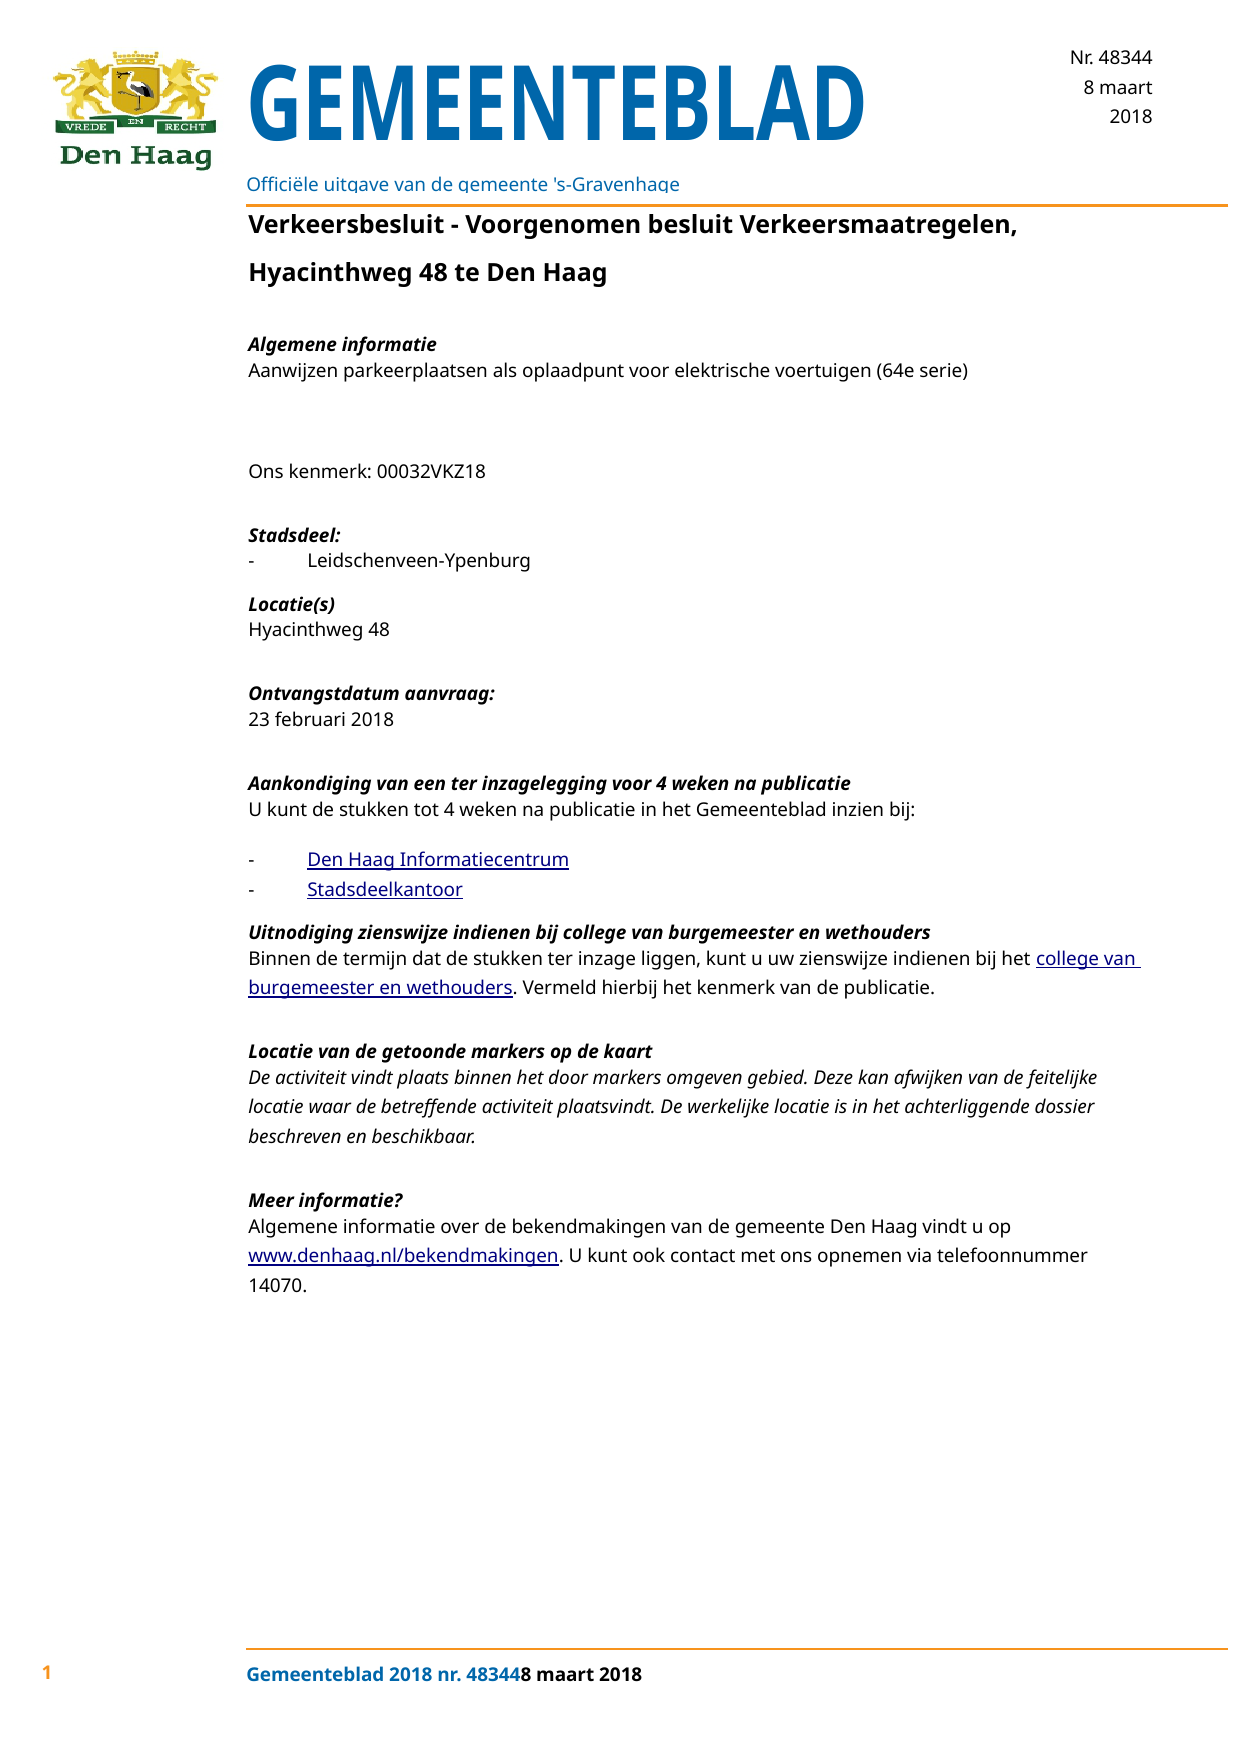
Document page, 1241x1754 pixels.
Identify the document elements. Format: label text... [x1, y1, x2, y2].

picture [41, 47, 231, 172]
text Binnen de termijn dat de stukken ter inzage liggen, kunt u uw zienswijze indienen bij het college van burgemeester en wethouders. Vermeld hierbij het kenmerk van de publicatie. [248, 945, 1152, 1000]
text Aankondiging van een ter inzagelegging voor 4 weken na publicatie [248, 770, 1152, 796]
list Den Haag Informatiecentrum [248, 846, 1152, 872]
list Leidschenveen-Ypenburg [248, 548, 1152, 573]
text Ontvangstdatum aanvraag: [248, 681, 1152, 706]
text U kunt de stukken tot 4 weken na publicatie in het Gemeenteblad inzien bij: [248, 796, 1152, 822]
text 23 februari 2018 [248, 706, 1152, 732]
text De activiteit vindt plaats binnen het door markers omgeven gebied. Deze kan afwijken van de feitelijke locatie waar de betreffende activiteit plaatsvindt. De werkelijke locatie is in het achterliggende dossier beschreven en beschikbaar. [248, 1064, 1152, 1149]
text Aanwijzen parkeerplaatsen als oplaadpunt voor elektrische voertuigen (64e serie) [248, 357, 1152, 383]
text Hyacinthweg 48 [248, 617, 1152, 642]
text Locatie(s) [248, 591, 1152, 617]
text Algemene informatie [248, 331, 1152, 357]
list Stadsdeelkantoor [248, 876, 1152, 902]
text Verkeersbesluit - Voorgenomen besluit Verkeersmaatregelen, Hyacinthweg 48 te Den Haag [248, 207, 1152, 288]
text Algemene informatie over de bekendmakingen van de gemeente Den Haag vindt u op www.denhaag.nl/bekendmakingen. U kunt ook contact met ons opnemen via telefoonnummer 14070. [248, 1213, 1152, 1298]
text Meer informatie? [248, 1187, 1152, 1213]
text Uitnodiging zienswijze indienen bij college van burgemeester en wethouders [248, 919, 1152, 945]
text Locatie van de getoonde markers op de kaart [248, 1038, 1152, 1064]
text Stadsdeel: [248, 522, 1152, 548]
text Ons kenmerk: 00032VKZ18 [248, 458, 1152, 484]
